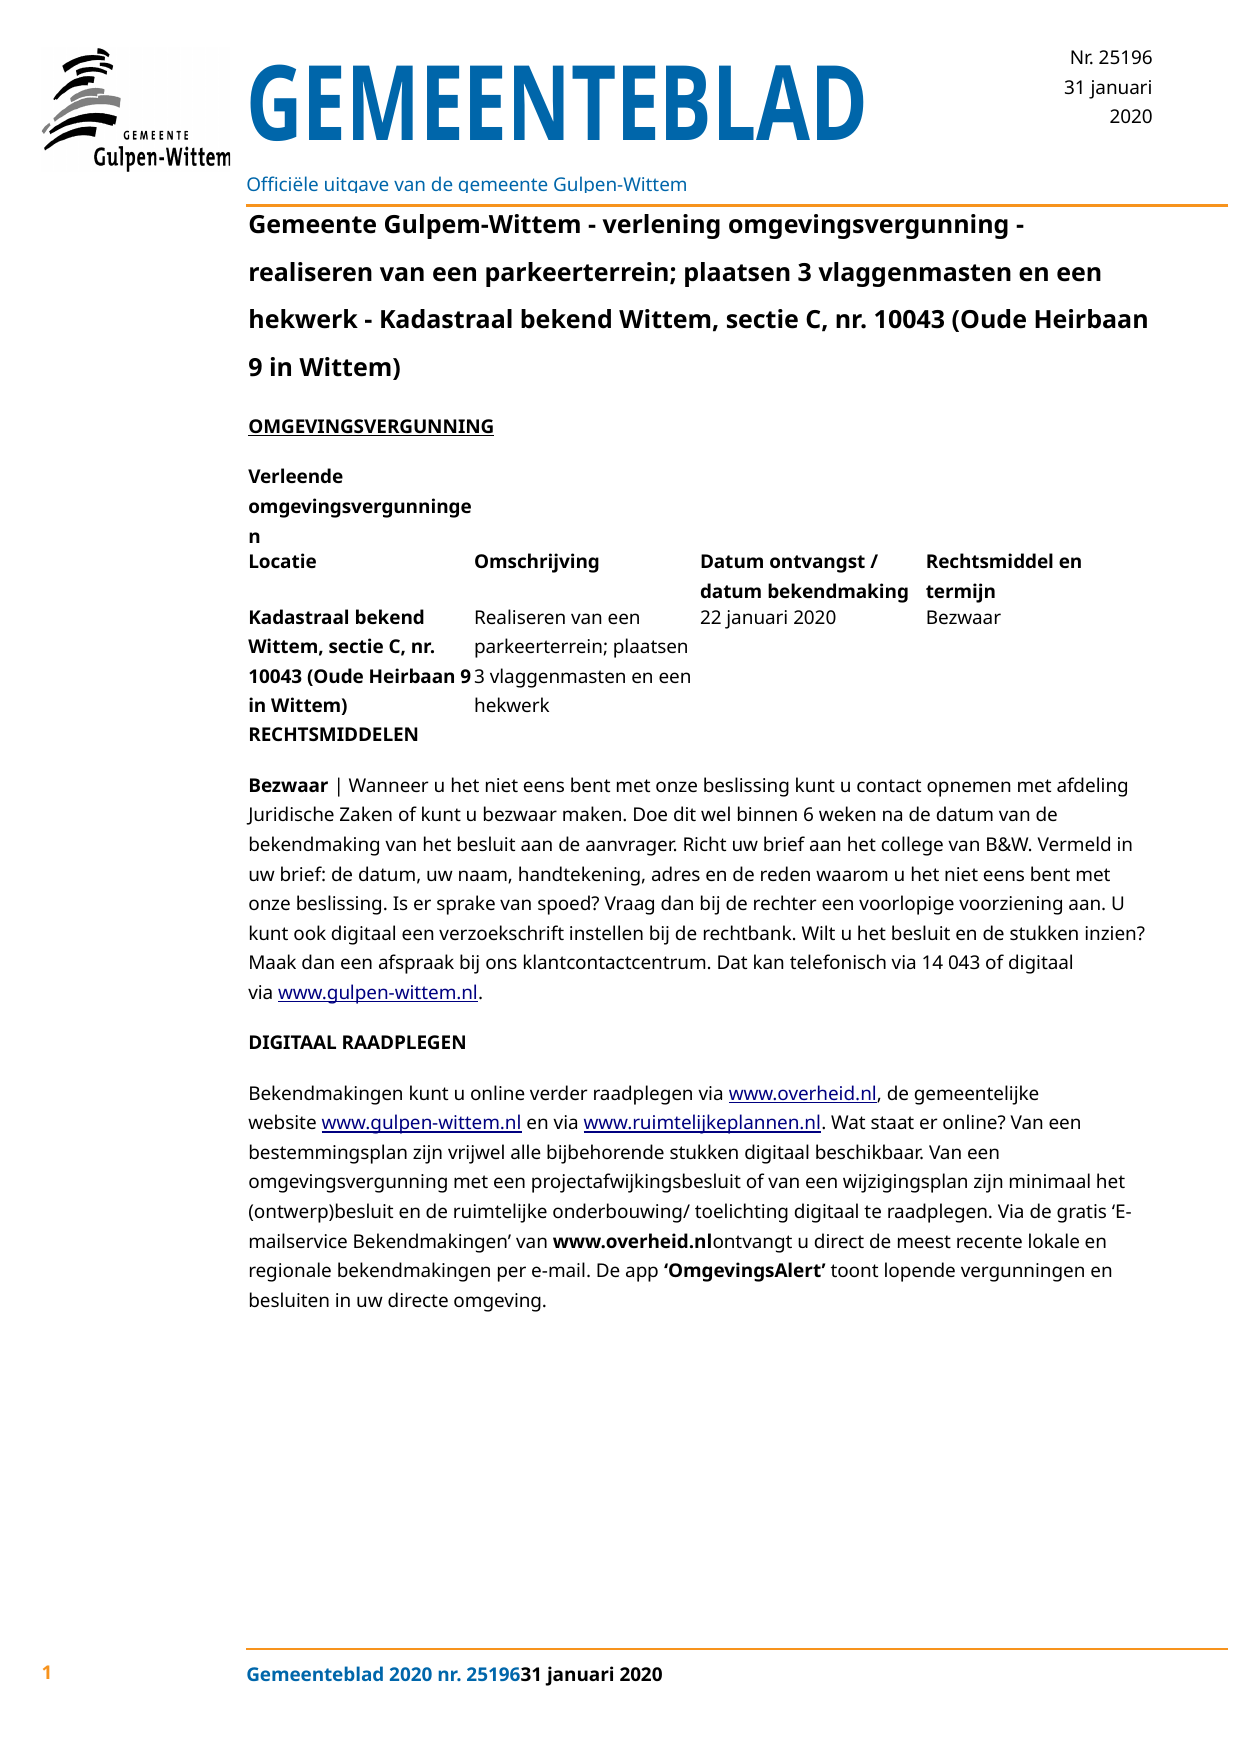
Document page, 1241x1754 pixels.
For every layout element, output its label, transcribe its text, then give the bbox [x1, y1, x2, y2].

table_header [700, 464, 926, 548]
table_cell Locatie [248, 549, 474, 604]
table_header [474, 464, 700, 548]
text Bezwaar | Wanneer u het niet eens bent met onze beslissing kunt u contact opnemen met afdeling Juridische Zaken of kunt u bezwaar maken. Doe dit wel binnen 6 weken na de datum van de bekendmaking van het besluit aan de aanvrager. Richt uw brief aan het college van B&W. Vermeld in uw brief: de datum, uw naam, handtekening, adres en de reden waarom u het niet eens bent met onze beslissing. Is er sprake van spoed? Vraag dan bij de rechter een voorlopige voorziening aan. U kunt ook digitaal een verzoekschrift instellen bij de rechtbank. Wilt u het besluit en de stukken inzien? Maak dan een afspraak bij ons klantcontactcentrum. Dat kan telefonisch via 14 043 of digitaal via www.gulpen-wittem.nl. [248, 772, 1152, 1005]
table_cell 22 januari 2020 [700, 604, 926, 718]
table_cell Kadastraal bekend Wittem, sectie C, nr. 10043 (Oude Heirbaan 9 in Wittem) [248, 604, 474, 718]
table_cell Omschrijving [474, 549, 700, 604]
table_header Verleende omgevingsvergunningen [248, 464, 474, 548]
table_cell Datum ontvangst / datum bekendmaking [700, 549, 926, 604]
text OMGEVINGSVERGUNNING [248, 413, 1152, 439]
text RECHTSMIDDELEN [248, 722, 1152, 747]
table_cell Rechtsmiddel en termijn [926, 549, 1152, 604]
text Gemeente Gulpem-Wittem - verlening omgevingsvergunning - realiseren van een parkeerterrein; plaatsen 3 vlaggenmasten en een hekwerk - Kadastraal bekend Wittem, sectie C, nr. 10043 (Oude Heirbaan 9 in Wittem) [248, 207, 1152, 384]
table_cell Bezwaar [926, 604, 1152, 718]
picture [41, 47, 231, 172]
text DIGITAAL RAADPLEGEN [248, 1029, 1152, 1055]
table_cell Realiseren van een parkeerterrein; plaatsen 3 vlaggenmasten en een hekwerk [474, 604, 700, 718]
table_header [926, 464, 1152, 548]
text Bekendmakingen kunt u online verder raadplegen via www.overheid.nl, de gemeentelijke website www.gulpen-wittem.nl en via www.ruimtelijkeplannen.nl. Wat staat er online? Van een bestemmingsplan zijn vrijwel alle bijbehorende stukken digitaal beschikbaar. Van een omgevingsvergunning met een projectafwijkingsbesluit of van een wijzigingsplan zijn minimaal het (ontwerp)besluit en de ruimtelijke onderbouwing/ toelichting digitaal te raadplegen. Via de gratis ‘E-mailservice Bekendmakingen’ van www.overheid.nlontvangt u direct de meest recente lokale en regionale bekendmakingen per e-mail. De app ‘OmgevingsAlert’ toont lopende vergunningen en besluiten in uw directe omgeving. [248, 1080, 1152, 1313]
